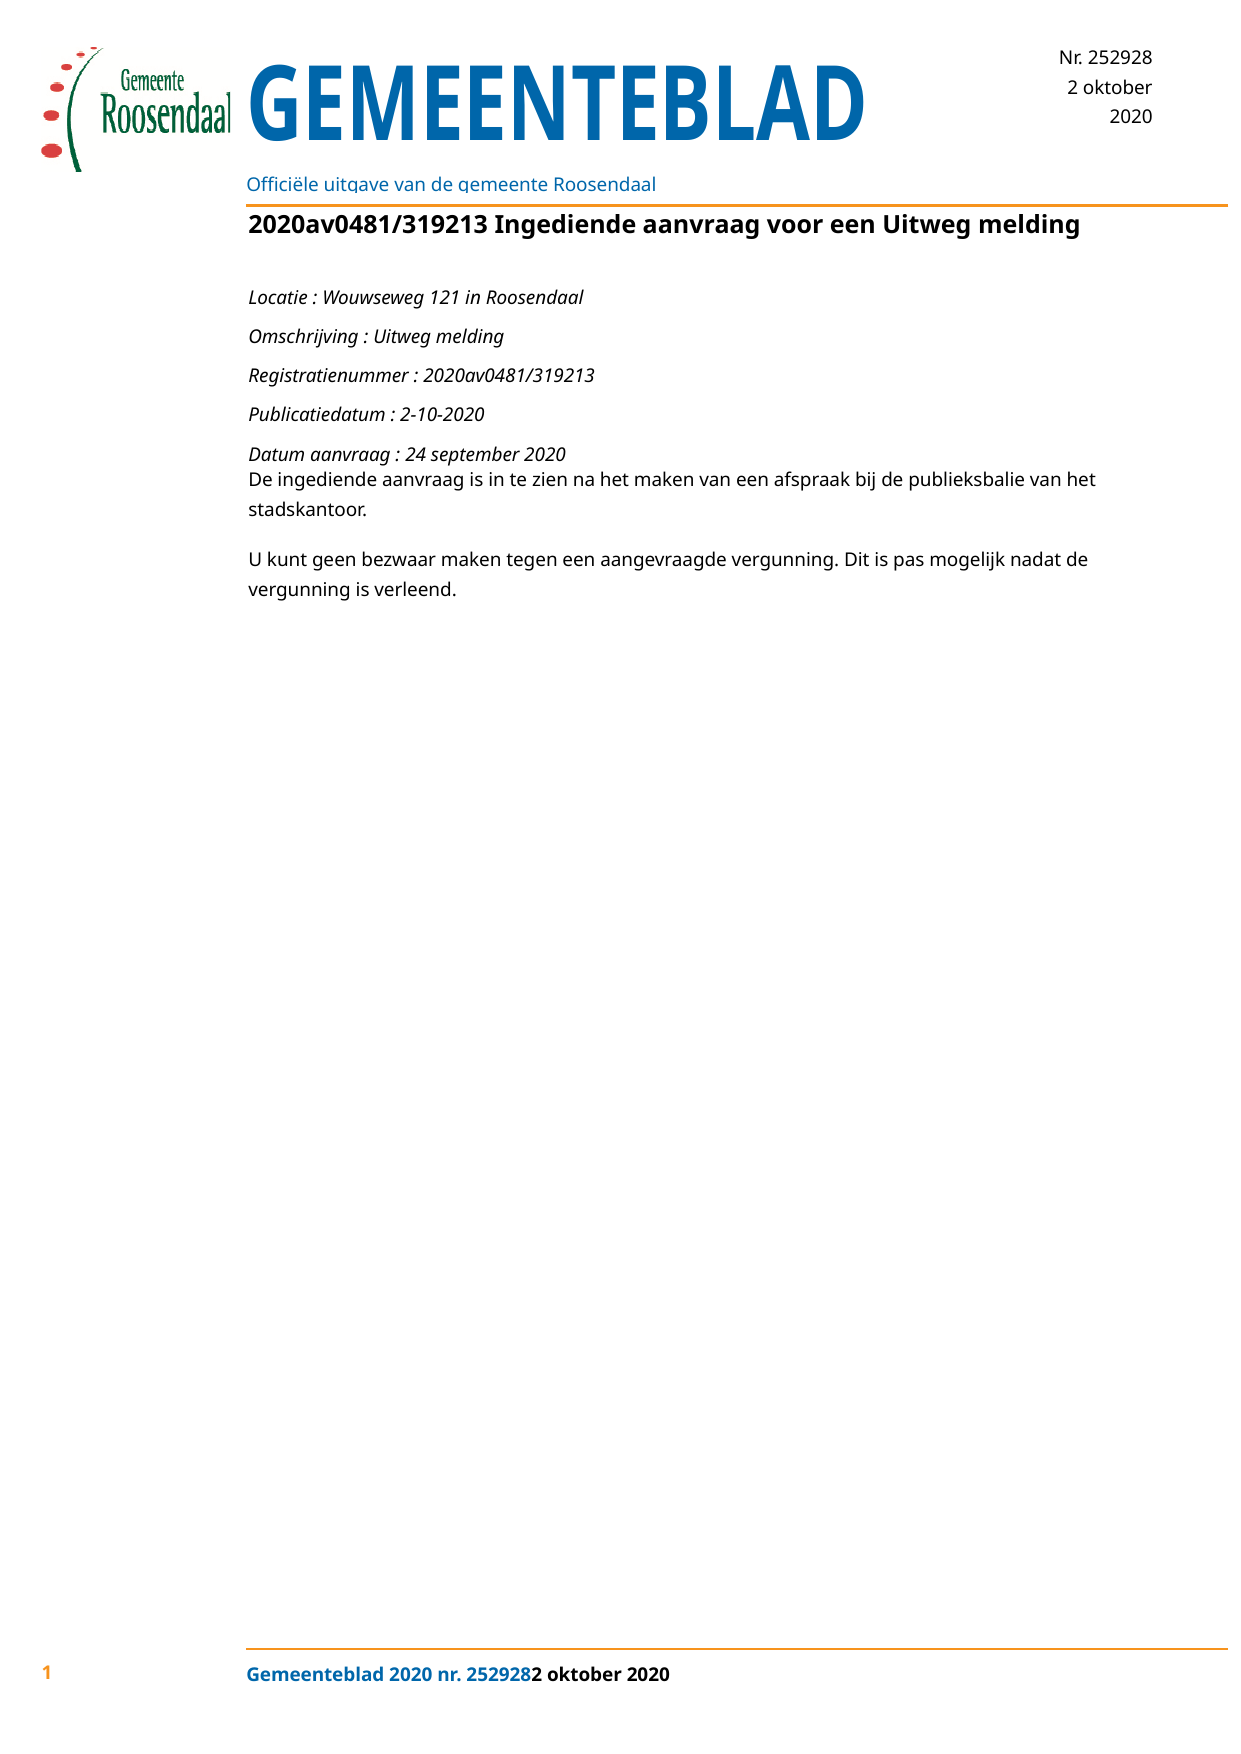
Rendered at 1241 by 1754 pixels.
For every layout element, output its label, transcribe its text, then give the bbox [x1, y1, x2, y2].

text 2020av0481/319213 Ingediende aanvraag voor een Uitweg melding [248, 207, 1152, 241]
picture [41, 47, 231, 172]
text Locatie : Wouwseweg 121 in Roosendaal [248, 284, 1152, 309]
text Datum aanvraag : 24 september 2020 [248, 441, 1152, 467]
text U kunt geen bezwaar maken tegen een aangevraagde vergunning. Dit is pas mogelijk nadat de vergunning is verleend. [248, 547, 1152, 602]
text Omschrijving : Uitweg melding [248, 323, 1152, 349]
text Registratienummer : 2020av0481/319213 [248, 362, 1152, 388]
text De ingediende aanvraag is in te zien na het maken van een afspraak bij de publieksbalie van het stadskantoor. [248, 467, 1152, 522]
text Publicatiedatum : 2-10-2020 [248, 402, 1152, 427]
